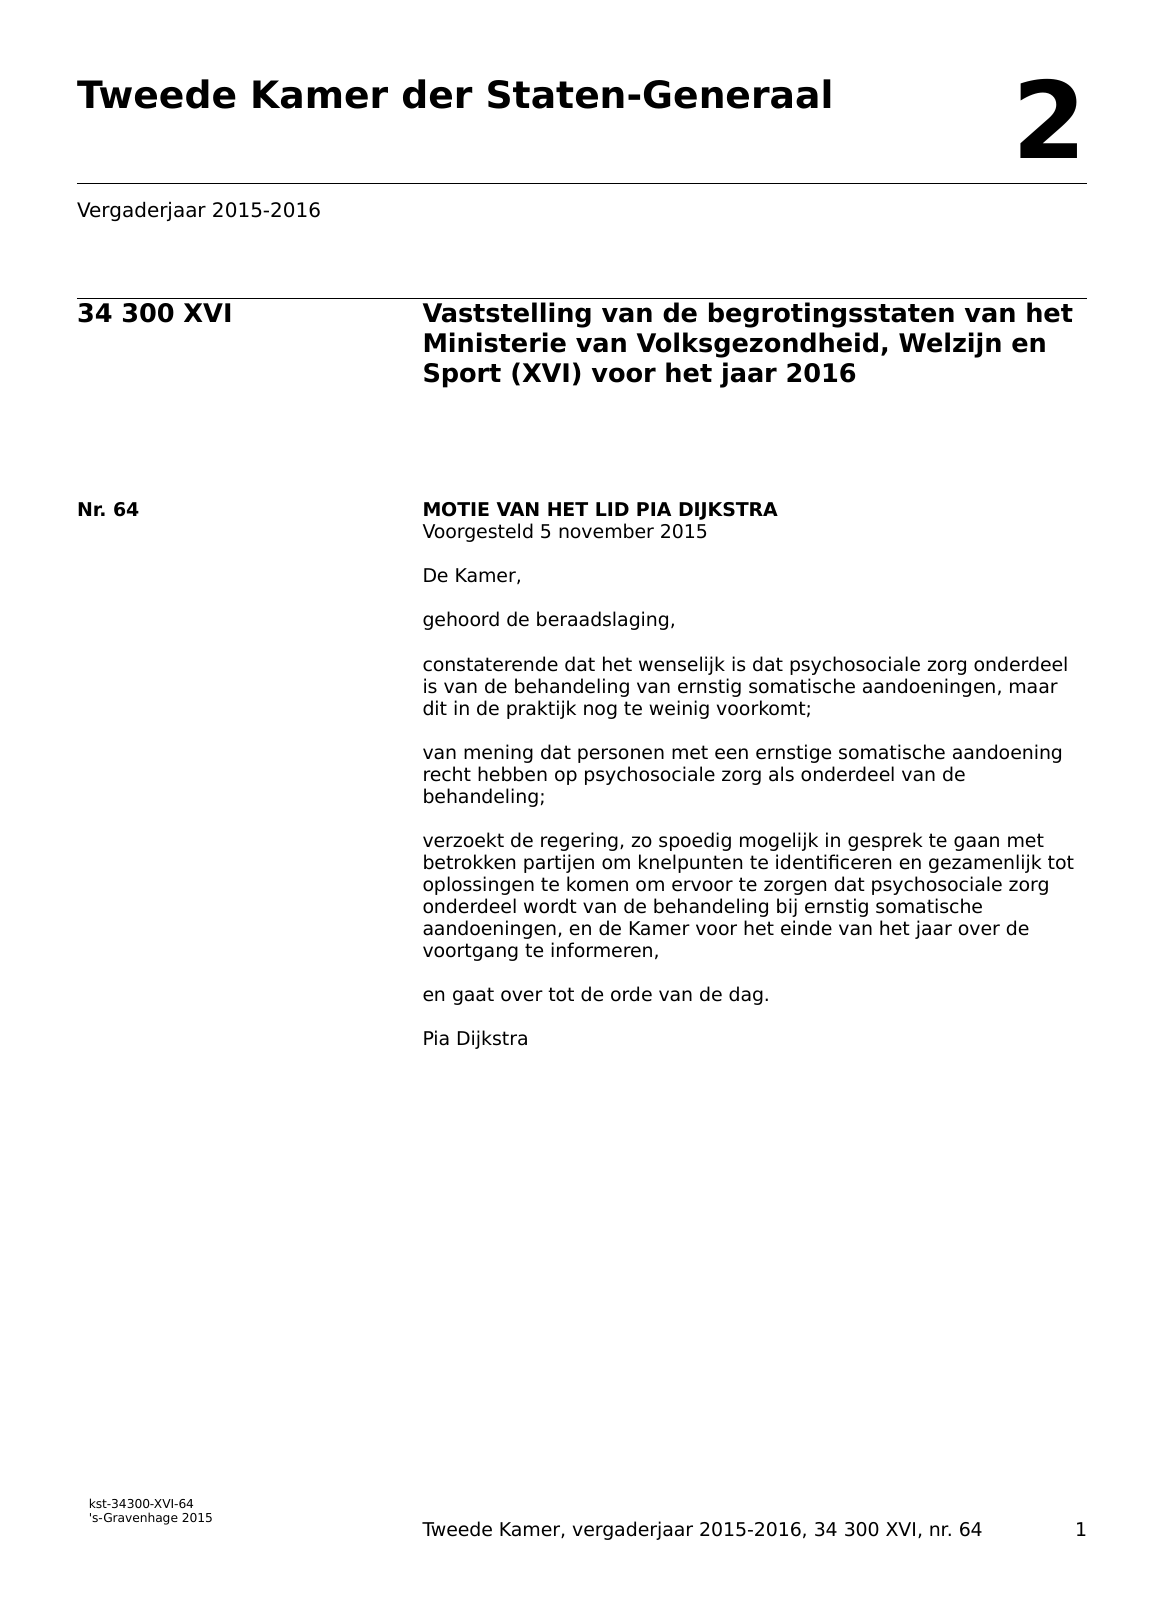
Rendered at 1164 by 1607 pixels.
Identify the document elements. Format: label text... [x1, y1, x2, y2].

text De Kamer, [422, 565, 1087, 587]
text van mening dat personen met een ernstige somatische aandoening recht hebben op psychosociale zorg als onderdeel van de behandeling; [422, 742, 1087, 808]
text Voorgesteld 5 november 2015 [422, 521, 1087, 543]
text Pia Dijkstra [422, 1028, 1087, 1050]
table_header Tweede Kamer der Staten-Generaal [77, 59, 886, 183]
text kst-34300-XVI-64 [88, 1497, 323, 1511]
subtitle 34 300 XVI Vaststelling van de begrotingsstaten van het Ministerie van Volksgezondheid, Welzijn en Sport (XVI) voor het jaar 2016 [77, 299, 1087, 388]
text constaterende dat het wenselijk is dat psychosociale zorg onderdeel is van de behandeling van ernstig somatische aandoeningen, maar dit in de praktijk nog te weinig voorkomt; [422, 653, 1087, 719]
text gehoord de beraadslaging, [422, 609, 1087, 631]
table_header 2 [886, 59, 1087, 183]
table_cell Vergaderjaar 2015-2016 [77, 184, 1087, 298]
text 's-Gravenhage 2015 [88, 1511, 323, 1525]
text en gaat over tot de orde van de dag. [422, 984, 1087, 1006]
subtitle Nr. 64 MOTIE VAN HET LID PIA DIJKSTRA [77, 499, 1087, 521]
text verzoekt de regering, zo spoedig mogelijk in gesprek te gaan met betrokken partijen om knelpunten te identificeren en gezamenlijk tot oplossingen te komen om ervoor te zorgen dat psychosociale zorg onderdeel wordt van de behandeling bij ernstig somatische aandoeningen, en de Kamer voor het einde van het jaar over de voortgang te informeren, [422, 830, 1087, 962]
